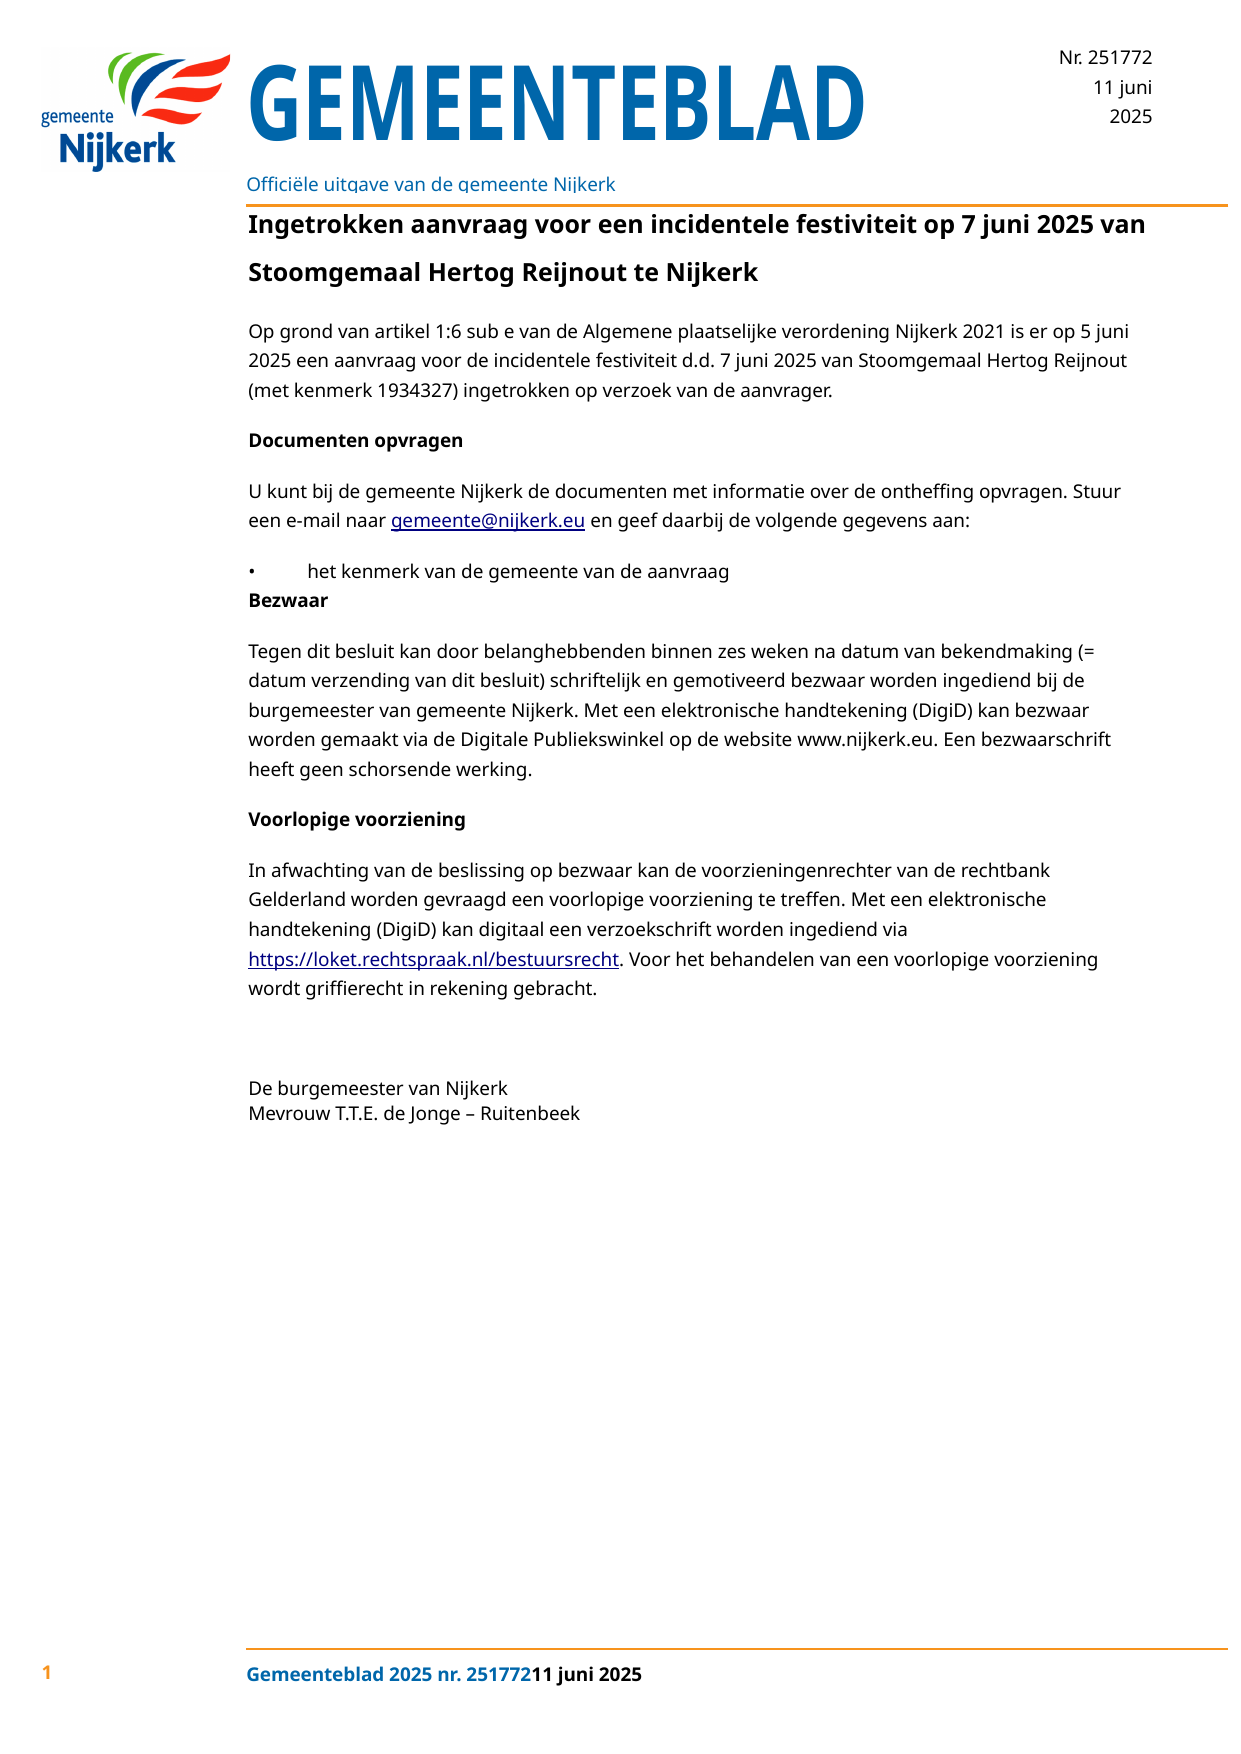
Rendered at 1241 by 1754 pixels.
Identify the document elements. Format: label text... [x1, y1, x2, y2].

text Voorlopige voorziening [248, 807, 1152, 832]
picture [41, 47, 231, 172]
text Op grond van artikel 1:6 sub e van de Algemene plaatselijke verordening Nijkerk 2021 is er op 5 juni 2025 een aanvraag voor de incidentele festiviteit d.d. 7 juni 2025 van Stoomgemaal Hertog Reijnout (met kenmerk 1934327) ingetrokken op verzoek van de aanvrager. [248, 318, 1152, 403]
text Bezwaar [248, 587, 1152, 613]
text De burgemeester van Nijkerk [248, 1075, 1152, 1100]
text In afwachting van de beslissing op bezwaar kan de voorzieningenrechter van de rechtbank Gelderland worden gevraagd een voorlopige voorziening te treffen. Met een elektronische handtekening (DigiD) kan digitaal een verzoekschrift worden ingediend via https://loket.rechtspraak.nl/bestuursrecht. Voor het behandelen van een voorlopige voorziening wordt griffierecht in rekening gebracht. [248, 857, 1152, 1001]
text U kunt bij de gemeente Nijkerk de documenten met informatie over de ontheffing opvragen. Stuur een e-mail naar gemeente@nijkerk.eu en geef daarbij de volgende gegevens aan: [248, 478, 1152, 533]
list het kenmerk van de gemeente van de aanvraag [248, 558, 1152, 584]
text Ingetrokken aanvraag voor een incidentele festiviteit op 7 juni 2025 van Stoomgemaal Hertog Reijnout te Nijkerk [248, 207, 1152, 288]
text Documenten opvragen [248, 427, 1152, 453]
text Mevrouw T.T.E. de Jonge – Ruitenbeek [248, 1100, 1152, 1126]
text Tegen dit besluit kan door belanghebbenden binnen zes weken na datum van bekendmaking (= datum verzending van dit besluit) schriftelijk en gemotiveerd bezwaar worden ingediend bij de burgemeester van gemeente Nijkerk. Met een elektronische handtekening (DigiD) kan bezwaar worden gemaakt via de Digitale Publiekswinkel op de website www.nijkerk.eu. Een bezwaarschrift heeft geen schorsende werking. [248, 638, 1152, 782]
